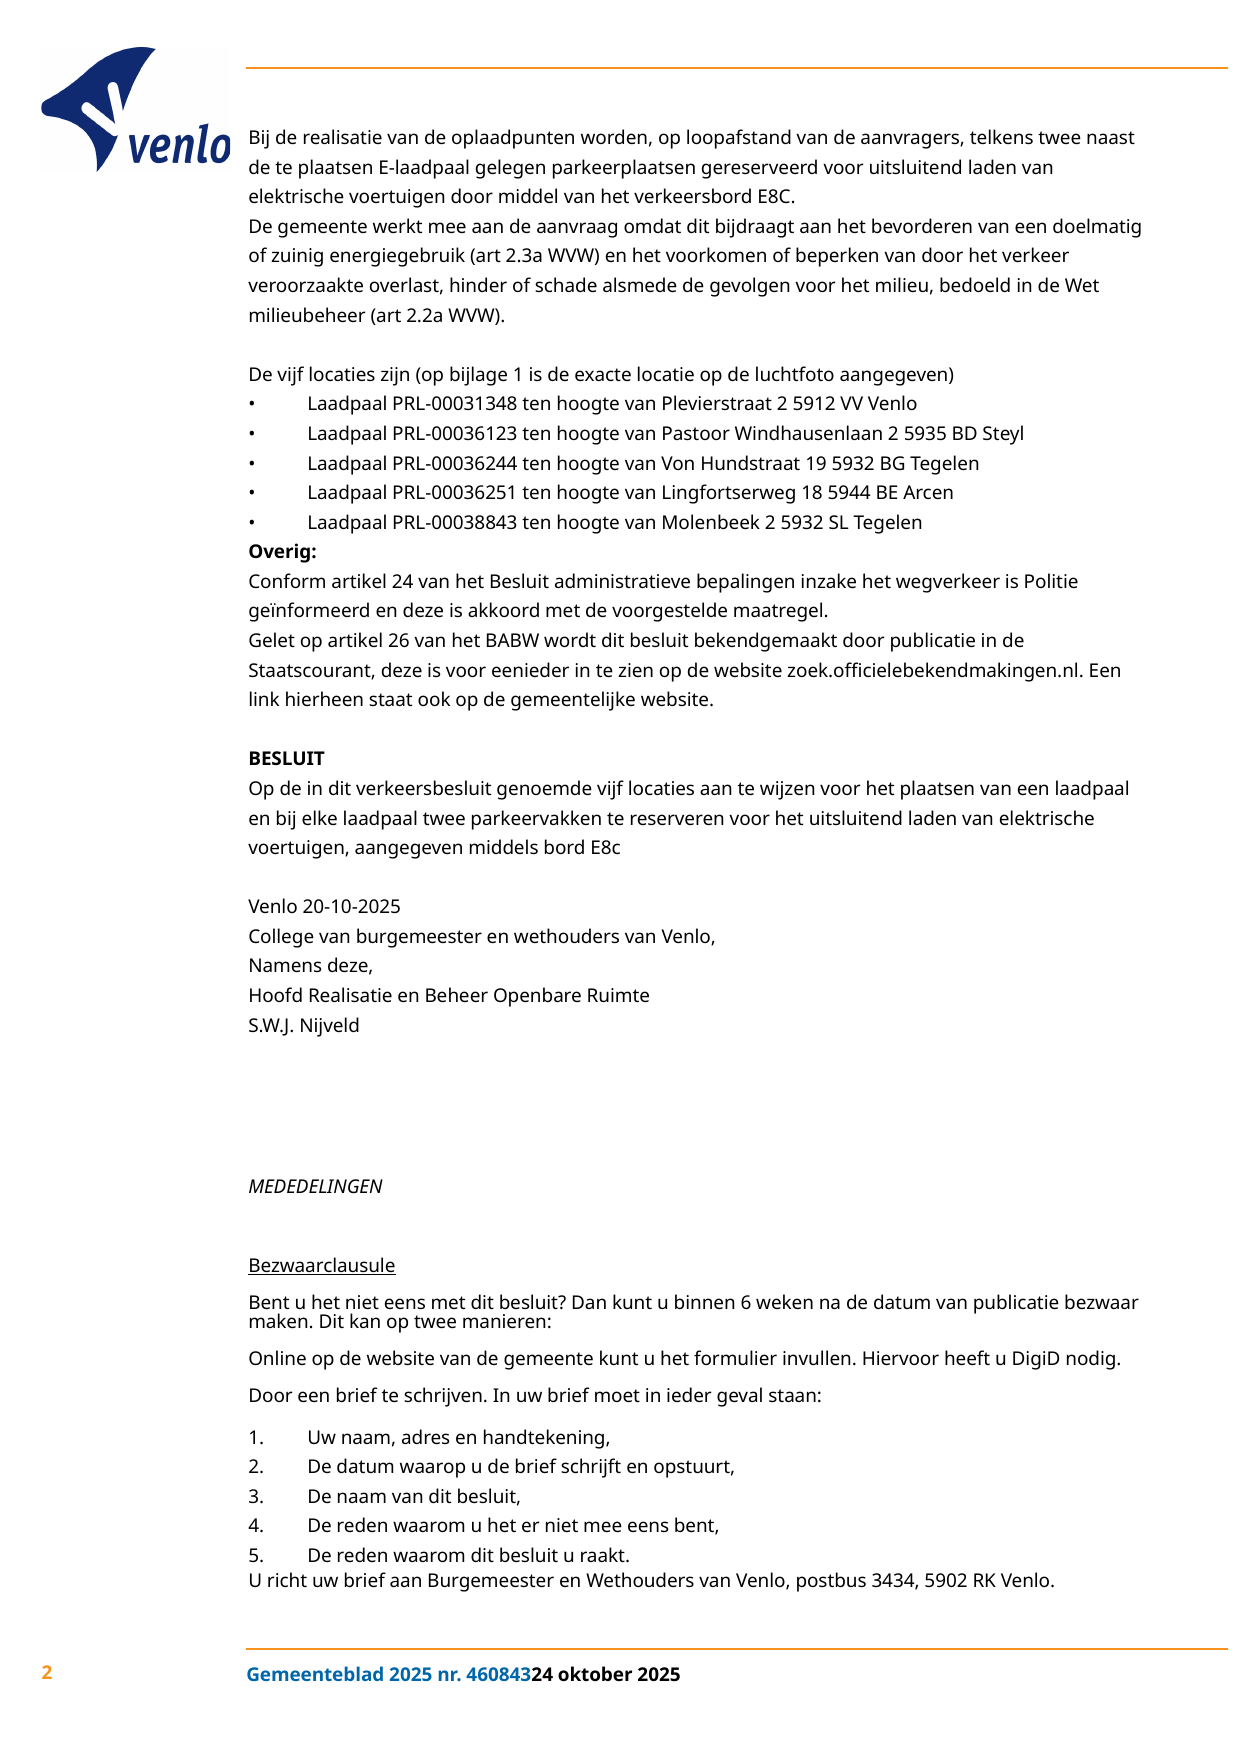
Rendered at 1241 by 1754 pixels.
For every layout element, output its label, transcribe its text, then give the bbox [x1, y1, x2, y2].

text Hoofd Realisatie en Beheer Openbare Ruimte [248, 982, 1152, 1008]
list Uw naam, adres en handtekening, [248, 1424, 1152, 1449]
text Venlo 20-10-2025 [248, 893, 1152, 919]
list Laadpaal PRL-00038843 ten hoogte van Molenbeek 2 5932 SL Tegelen [248, 509, 1152, 535]
text Op de in dit verkeersbesluit genoemde vijf locaties aan te wijzen voor het plaatsen van een laadpaal en bij elke laadpaal twee parkeervakken te reserveren voor het uitsluitend laden van elektrische voertuigen, aangegeven middels bord E8c [248, 775, 1152, 860]
text BESLUIT [248, 746, 1152, 771]
text MEDEDELINGEN [248, 1173, 1152, 1199]
list De reden waarom dit besluit u raakt. [248, 1542, 1152, 1568]
list Laadpaal PRL-00031348 ten hoogte van Plevierstraat 2 5912 VV Venlo [248, 391, 1152, 416]
text De vijf locaties zijn (op bijlage 1 is de exacte locatie op de luchtfoto aangegeven) [248, 361, 1152, 387]
text Door een brief te schrijven. In uw brief moet in ieder geval staan: [248, 1387, 1152, 1406]
text U richt uw brief aan Burgemeester en Wethouders van Venlo, postbus 3434, 5902 RK Venlo. [248, 1572, 1152, 1591]
list Laadpaal PRL-00036251 ten hoogte van Lingfortserweg 18 5944 BE Arcen [248, 479, 1152, 505]
text Namens deze, [248, 953, 1152, 978]
list Laadpaal PRL-00036244 ten hoogte van Von Hundstraat 19 5932 BG Tegelen [248, 450, 1152, 476]
list De naam van dit besluit, [248, 1483, 1152, 1509]
picture [41, 47, 231, 172]
text Bij de realisatie van de oplaadpunten worden, op loopafstand van de aanvragers, telkens twee naast de te plaatsen E-laadpaal gelegen parkeerplaatsen gereserveerd voor uitsluitend laden van elektrische voertuigen door middel van het verkeersbord E8C. [248, 124, 1152, 209]
text Bezwaarclausule [248, 1257, 1152, 1276]
text Online op de website van de gemeente kunt u het formulier invullen. Hiervoor heeft u DigiD nodig. [248, 1350, 1152, 1369]
list De datum waarop u de brief schrijft en opstuurt, [248, 1453, 1152, 1479]
list De reden waarom u het er niet mee eens bent, [248, 1513, 1152, 1538]
text College van burgemeester en wethouders van Venlo, [248, 923, 1152, 949]
text Gelet op artikel 26 van het BABW wordt dit besluit bekendgemaakt door publicatie in de Staatscourant, deze is voor eenieder in te zien op de website zoek.officielebekendmakingen.nl. Een link hierheen staat ook op de gemeentelijke website. [248, 627, 1152, 712]
text Conform artikel 24 van het Besluit administratieve bepalingen inzake het wegverkeer is Politie geïnformeerd en deze is akkoord met de voorgestelde maatregel. [248, 568, 1152, 623]
text Overig: [248, 538, 1152, 564]
text Bent u het niet eens met dit besluit? Dan kunt u binnen 6 weken na de datum van publicatie bezwaar maken. Dit kan op twee manieren: [248, 1294, 1152, 1332]
list Laadpaal PRL-00036123 ten hoogte van Pastoor Windhausenlaan 2 5935 BD Steyl [248, 420, 1152, 446]
text S.W.J. Nijveld [248, 1012, 1152, 1038]
text De gemeente werkt mee aan de aanvraag omdat dit bijdraagt aan het bevorderen van een doelmatig of zuinig energiegebruik (art 2.3a WVW) en het voorkomen of beperken van door het verkeer veroorzaakte overlast, hinder of schade alsmede de gevolgen voor het milieu, bedoeld in de Wet milieubeheer (art 2.2a WVW). [248, 213, 1152, 328]
